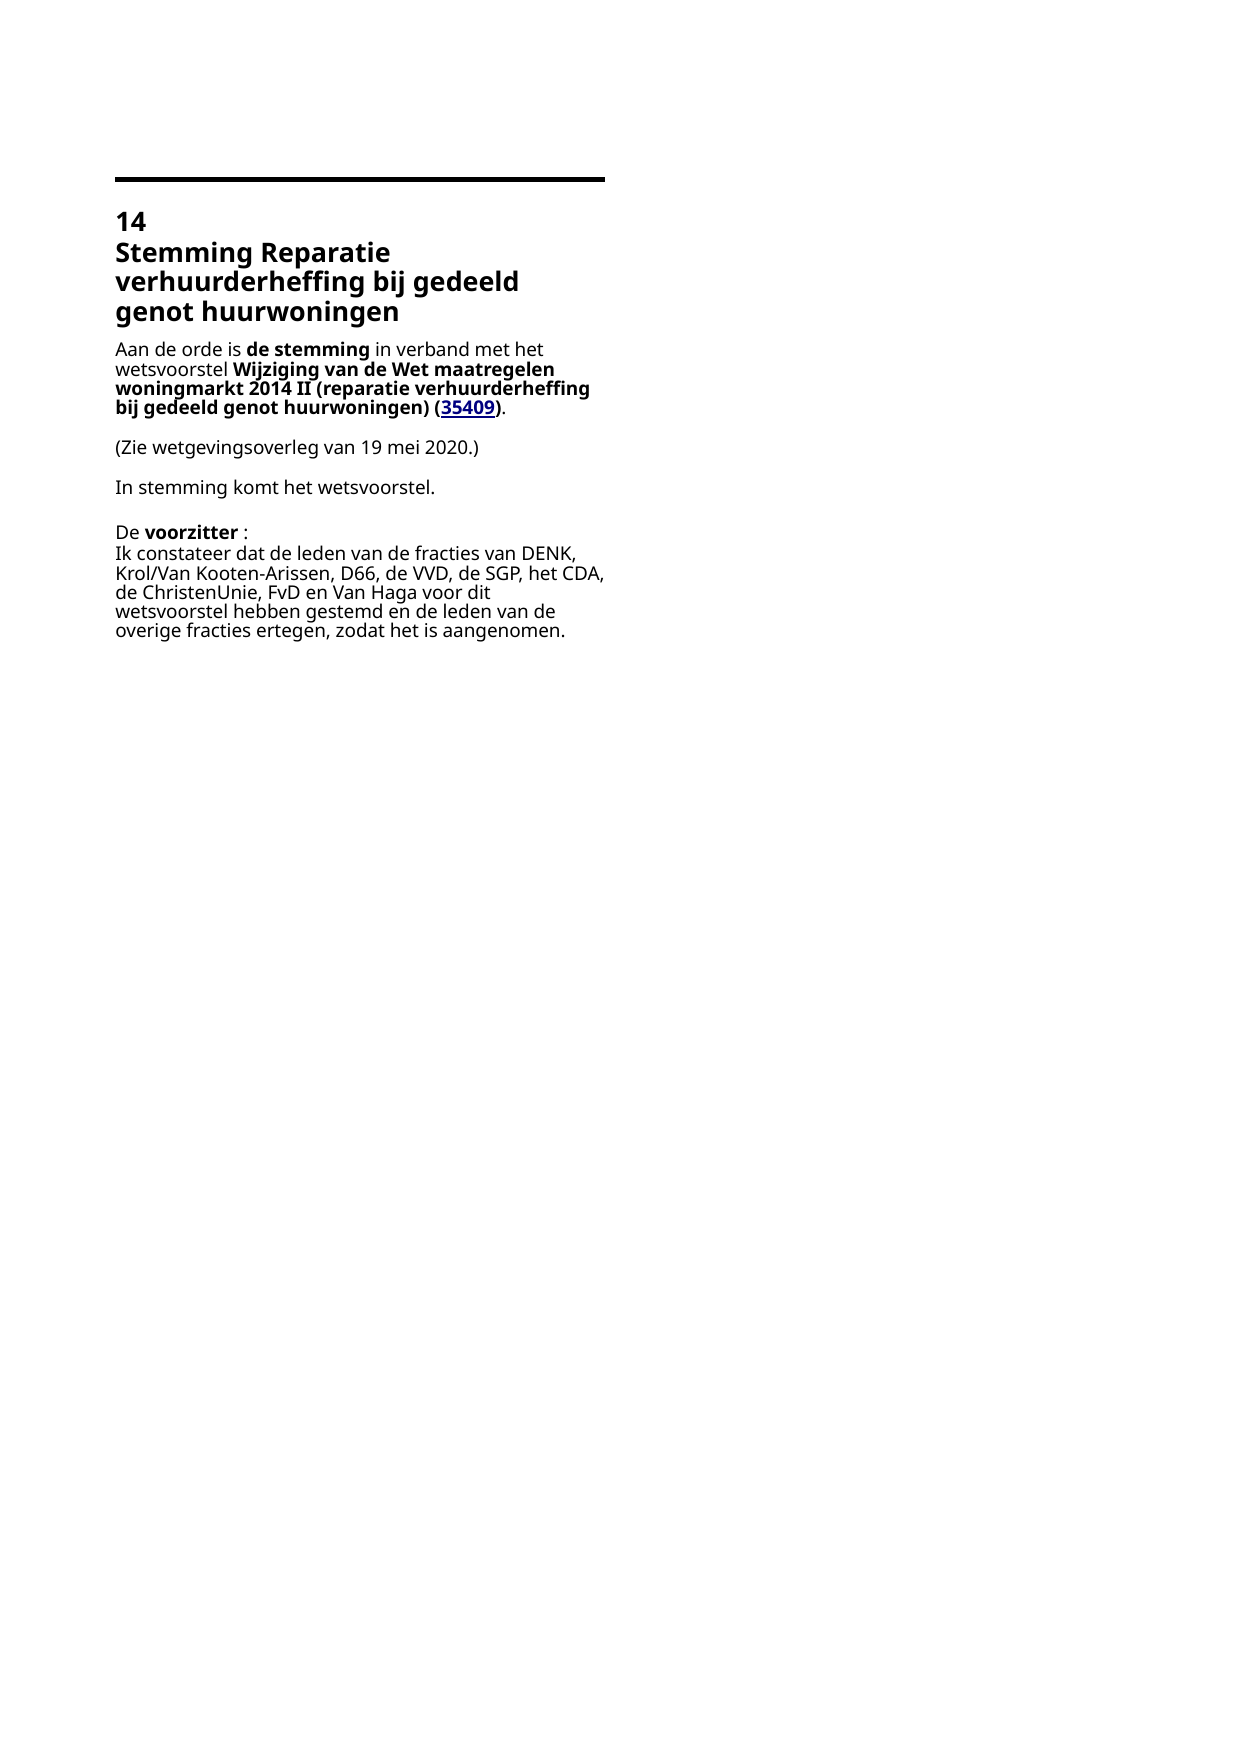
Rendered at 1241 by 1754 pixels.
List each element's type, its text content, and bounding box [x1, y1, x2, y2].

text Ik constateer dat de leden van de fracties van DENK, Krol/Van Kooten-Arissen, D66, de VVD, de SGP, het CDA, de ChristenUnie, FvD en Van Haga voor dit wetsvoorstel hebben gestemd en de leden van de overige fracties ertegen, zodat het is aangenomen. [115, 545, 605, 642]
text 14 [115, 203, 605, 239]
text De voorzitter : [115, 519, 605, 545]
text Stemming Reparatie verhuurderheffing bij gedeeld genot huurwoningen [115, 239, 605, 341]
text (Zie wetgevingsoverleg van 19 mei 2020.) [115, 439, 605, 458]
text Aan de orde is de stemming in verband met het wetsvoorstel Wijziging van de Wet maatregelen woningmarkt 2014 II (reparatie verhuurderheffing bij gedeeld genot huurwoningen) (35409). [115, 341, 605, 418]
text In stemming komt het wetsvoorstel. [115, 479, 605, 499]
